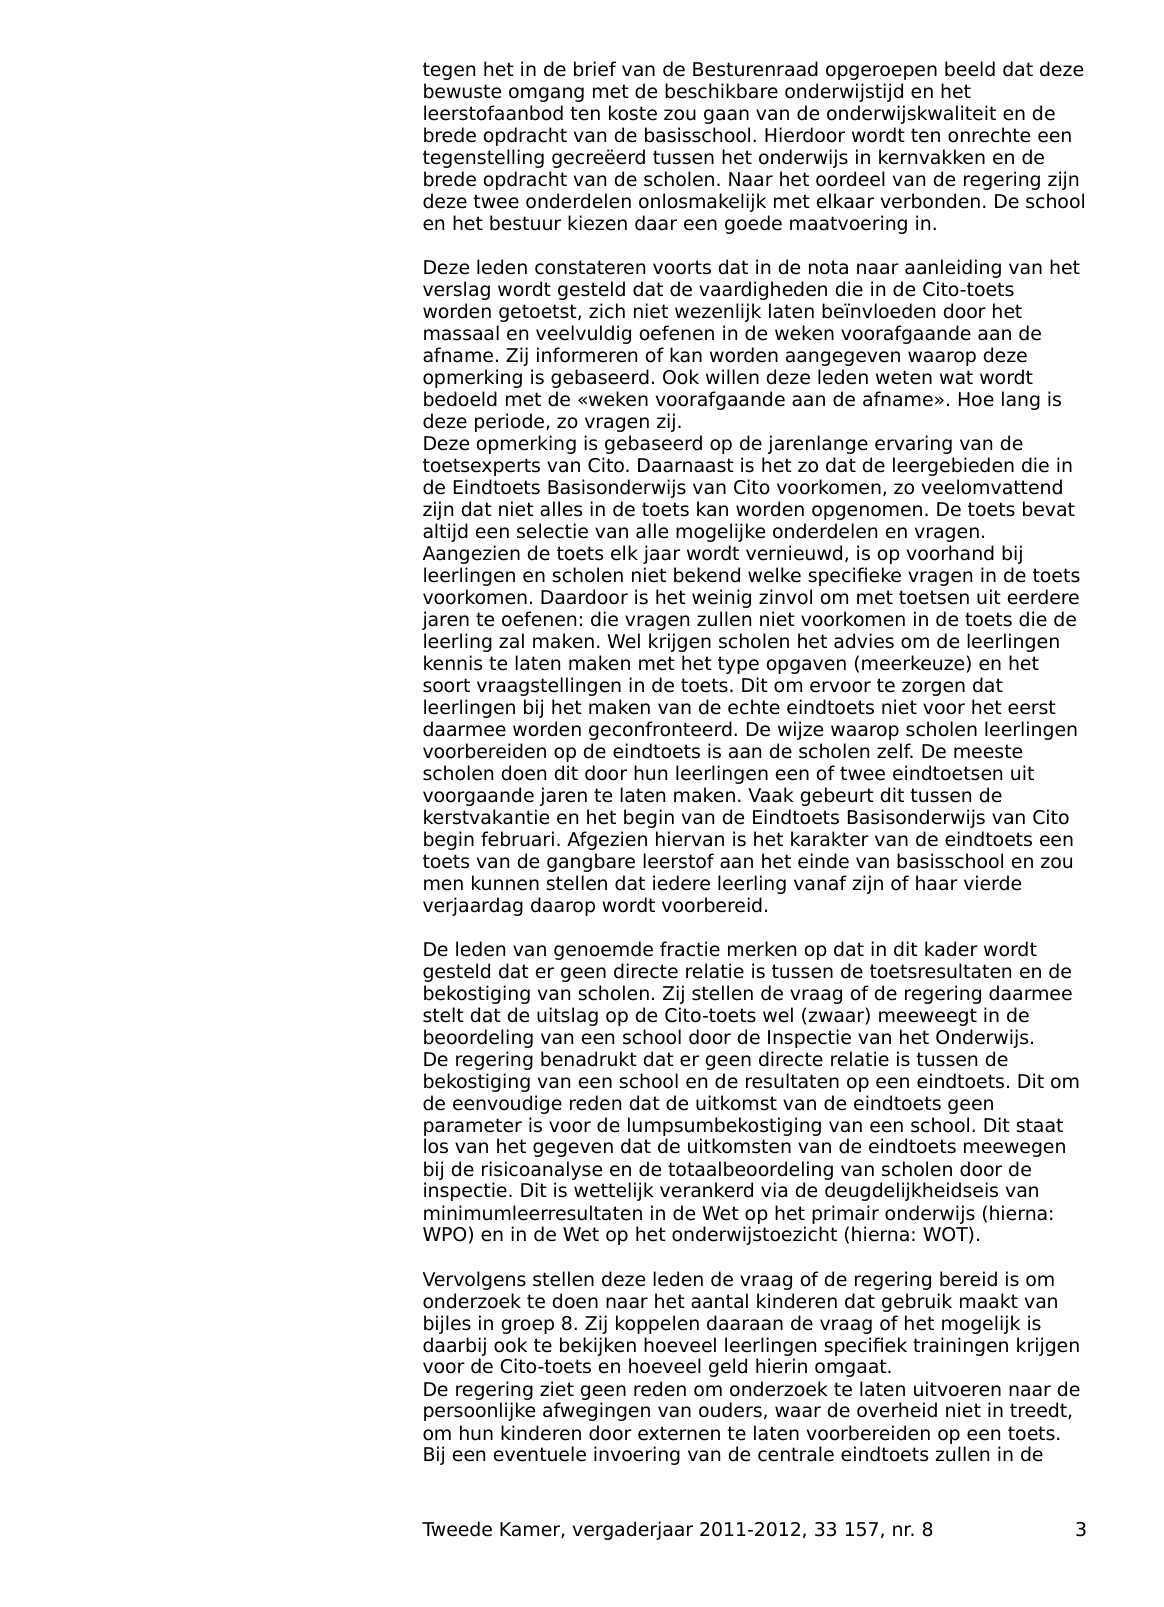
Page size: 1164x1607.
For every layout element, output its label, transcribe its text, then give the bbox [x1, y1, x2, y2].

text tegen het in de brief van de Besturenraad opgeroepen beeld dat deze bewuste omgang met de beschikbare onderwijstijd en het leerstofaanbod ten koste zou gaan van de onderwijskwaliteit en de brede opdracht van de basisschool. Hierdoor wordt ten onrechte een tegenstelling gecreëerd tussen het onderwijs in kernvakken en de brede opdracht van de scholen. Naar het oordeel van de regering zijn deze twee onderdelen onlosmakelijk met elkaar verbonden. De school en het bestuur kiezen daar een goede maatvoering in. [422, 59, 1087, 235]
text De leden van genoemde fractie merken op dat in dit kader wordt gesteld dat er geen directe relatie is tussen de toetsresultaten en de bekostiging van scholen. Zij stellen de vraag of de regering daarmee stelt dat de uitslag op de Cito-toets wel (zwaar) meeweegt in de beoordeling van een school door de Inspectie van het Onderwijs. [422, 939, 1087, 1048]
text De regering benadrukt dat er geen directe relatie is tussen de bekostiging van een school en de resultaten op een eindtoets. Dit om de eenvoudige reden dat de uitkomst van de eindtoets geen parameter is voor de lumpsumbekostiging van een school. Dit staat los van het gegeven dat de uitkomsten van de eindtoets meewegen bij de risicoanalyse en de totaalbeoordeling van scholen door de inspectie. Dit is wettelijk verankerd via de deugdelijkheidseis van minimumleerresultaten in de Wet op het primair onderwijs (hierna: WPO) en in de Wet op het onderwijstoezicht (hierna: WOT). [422, 1048, 1087, 1246]
text Deze opmerking is gebaseerd op de jarenlange ervaring van de toetsexperts van Cito. Daarnaast is het zo dat de leergebieden die in de Eindtoets Basisonderwijs van Cito voorkomen, zo veelomvattend zijn dat niet alles in de toets kan worden opgenomen. De toets bevat altijd een selectie van alle mogelijke onderdelen en vragen. Aangezien de toets elk jaar wordt vernieuwd, is op voorhand bij leerlingen en scholen niet bekend welke specifieke vragen in de toets voorkomen. Daardoor is het weinig zinvol om met toetsen uit eerdere jaren te oefenen: die vragen zullen niet voorkomen in de toets die de leerling zal maken. Wel krijgen scholen het advies om de leerlingen kennis te laten maken met het type opgaven (meerkeuze) en het soort vraagstellingen in de toets. Dit om ervoor te zorgen dat leerlingen bij het maken van de echte eindtoets niet voor het eerst daarmee worden geconfronteerd. De wijze waarop scholen leerlingen voorbereiden op de eindtoets is aan de scholen zelf. De meeste scholen doen dit door hun leerlingen een of twee eindtoetsen uit voorgaande jaren te laten maken. Vaak gebeurt dit tussen de kerstvakantie en het begin van de Eindtoets Basisonderwijs van Cito begin februari. Afgezien hiervan is het karakter van de eindtoets een toets van de gangbare leerstof aan het einde van basisschool en zou men kunnen stellen dat iedere leerling vanaf zijn of haar vierde verjaardag daarop wordt voorbereid. [422, 433, 1087, 916]
text Vervolgens stellen deze leden de vraag of de regering bereid is om onderzoek te doen naar het aantal kinderen dat gebruik maakt van bijles in groep 8. Zij koppelen daaraan de vraag of het mogelijk is daarbij ook te bekijken hoeveel leerlingen specifiek trainingen krijgen voor de Cito-toets en hoeveel geld hierin omgaat. [422, 1268, 1087, 1378]
text De regering ziet geen reden om onderzoek te laten uitvoeren naar de persoonlijke afwegingen van ouders, waar de overheid niet in treedt, om hun kinderen door externen te laten voorbereiden op een toets. Bij een eventuele invoering van de centrale eindtoets zullen in de [422, 1378, 1087, 1466]
text Deze leden constateren voorts dat in de nota naar aanleiding van het verslag wordt gesteld dat de vaardigheden die in de Cito-toets worden getoetst, zich niet wezenlijk laten beïnvloeden door het massaal en veelvuldig oefenen in de weken voorafgaande aan de afname. Zij informeren of kan worden aangegeven waarop deze opmerking is gebaseerd. Ook willen deze leden weten wat wordt bedoeld met de «weken voorafgaande aan de afname». Hoe lang is deze periode, zo vragen zij. [422, 257, 1087, 433]
